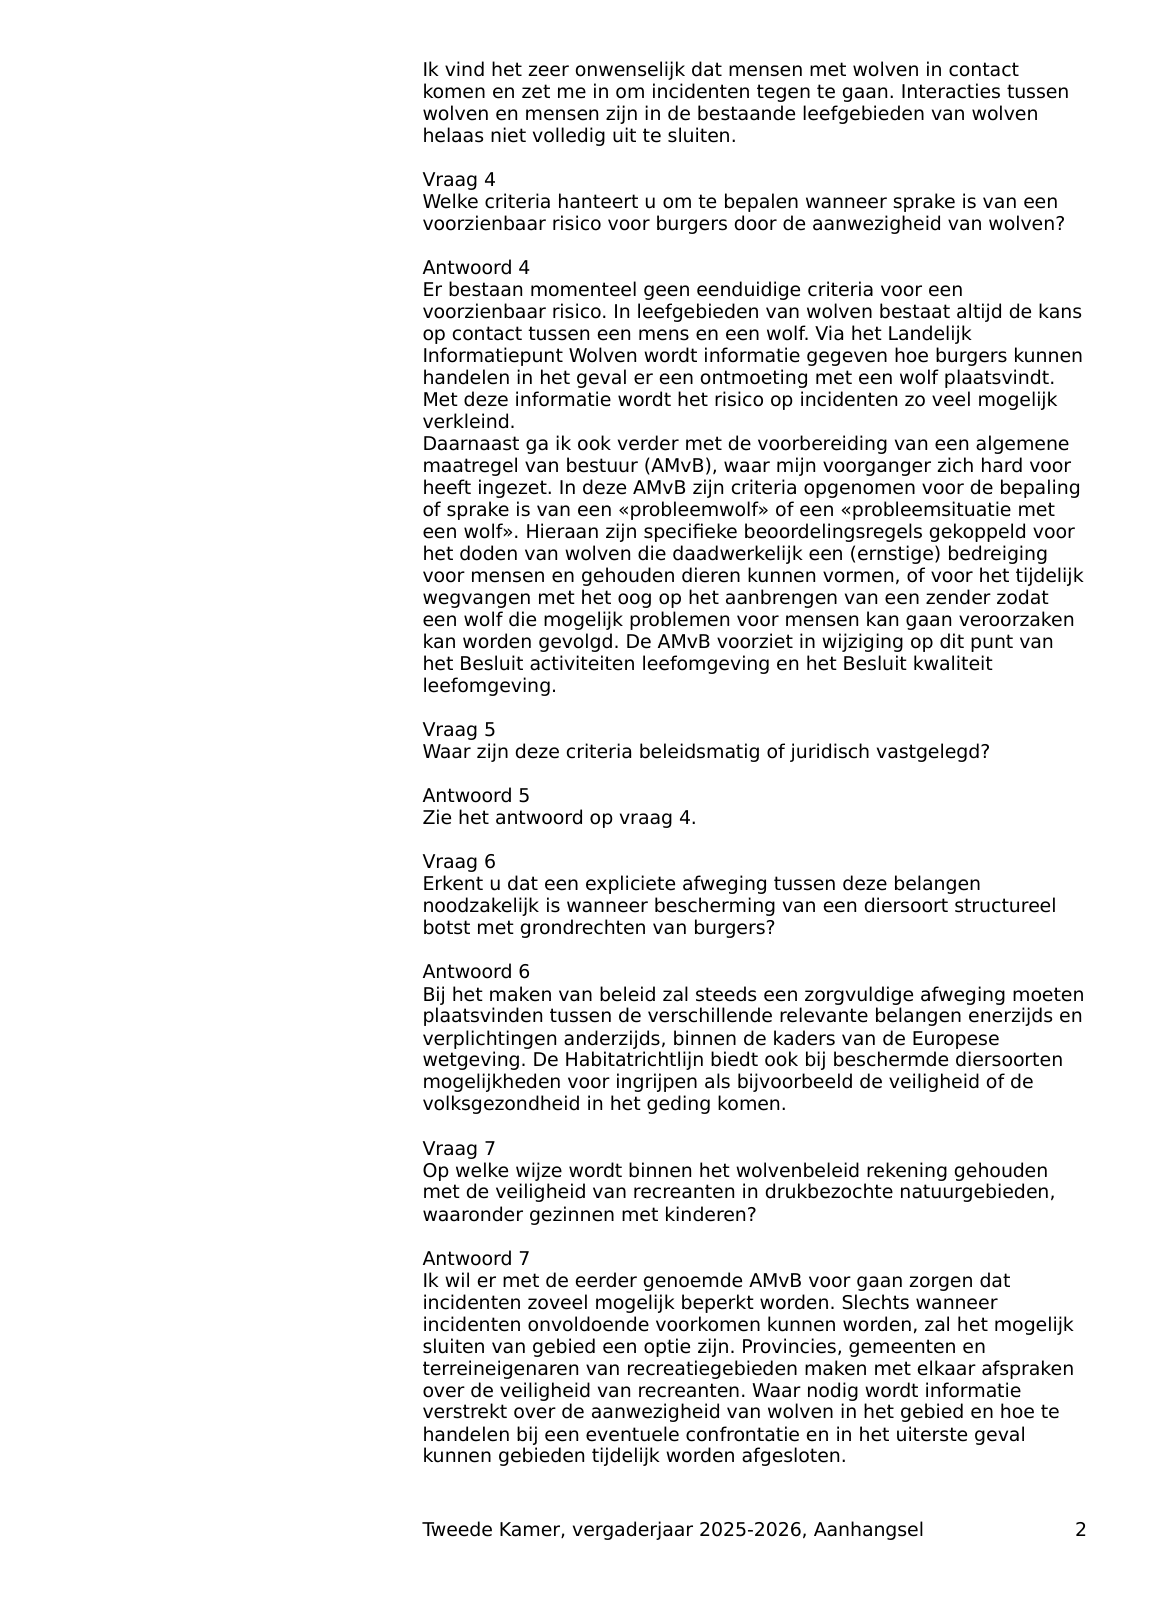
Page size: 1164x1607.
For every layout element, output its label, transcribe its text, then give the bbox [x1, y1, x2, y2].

text Antwoord 4 [422, 257, 1087, 279]
text Ik vind het zeer onwenselijk dat mensen met wolven in contact komen en zet me in om incidenten tegen te gaan. Interacties tussen wolven en mensen zijn in de bestaande leefgebieden van wolven helaas niet volledig uit te sluiten. [422, 59, 1087, 147]
text Antwoord 7 [422, 1248, 1087, 1269]
text Vraag 7 [422, 1137, 1087, 1159]
text Vraag 5 [422, 719, 1087, 741]
text Waar zijn deze criteria beleidsmatig of juridisch vastgelegd? [422, 741, 1087, 763]
text Daarnaast ga ik ook verder met de voorbereiding van een algemene maatregel van bestuur (AMvB), waar mijn voorganger zich hard voor heeft ingezet. In deze AMvB zijn criteria opgenomen voor de bepaling of sprake is van een «probleemwolf» of een «probleemsituatie met een wolf». Hieraan zijn specifieke beoordelingsregels gekoppeld voor het doden van wolven die daadwerkelijk een (ernstige) bedreiging voor mensen en gehouden dieren kunnen vormen, of voor het tijdelijk wegvangen met het oog op het aanbrengen van een zender zodat een wolf die mogelijk problemen voor mensen kan gaan veroorzaken kan worden gevolgd. De AMvB voorziet in wijziging op dit punt van het Besluit activiteiten leefomgeving en het Besluit kwaliteit leefomgeving. [422, 433, 1087, 697]
text Vraag 6 [422, 851, 1087, 873]
text Op welke wijze wordt binnen het wolvenbeleid rekening gehouden met de veiligheid van recreanten in drukbezochte natuurgebieden, waaronder gezinnen met kinderen? [422, 1159, 1087, 1225]
text Antwoord 5 [422, 785, 1087, 807]
text Vraag 4 [422, 169, 1087, 191]
text Antwoord 6 [422, 961, 1087, 983]
text Ik wil er met de eerder genoemde AMvB voor gaan zorgen dat incidenten zoveel mogelijk beperkt worden. Slechts wanneer incidenten onvoldoende voorkomen kunnen worden, zal het mogelijk sluiten van gebied een optie zijn. Provincies, gemeenten en terreineigenaren van recreatiegebieden maken met elkaar afspraken over de veiligheid van recreanten. Waar nodig wordt informatie verstrekt over de aanwezigheid van wolven in het gebied en hoe te handelen bij een eventuele confrontatie en in het uiterste geval kunnen gebieden tijdelijk worden afgesloten. [422, 1269, 1087, 1467]
text Er bestaan momenteel geen eenduidige criteria voor een voorzienbaar risico. In leefgebieden van wolven bestaat altijd de kans op contact tussen een mens en een wolf. Via het Landelijk Informatiepunt Wolven wordt informatie gegeven hoe burgers kunnen handelen in het geval er een ontmoeting met een wolf plaatsvindt. Met deze informatie wordt het risico op incidenten zo veel mogelijk verkleind. [422, 279, 1087, 433]
text Bij het maken van beleid zal steeds een zorgvuldige afweging moeten plaatsvinden tussen de verschillende relevante belangen enerzijds en verplichtingen anderzijds, binnen de kaders van de Europese wetgeving. De Habitatrichtlijn biedt ook bij beschermde diersoorten mogelijkheden voor ingrijpen als bijvoorbeeld de veiligheid of de volksgezondheid in het geding komen. [422, 983, 1087, 1115]
text Zie het antwoord op vraag 4. [422, 807, 1087, 829]
text Erkent u dat een expliciete afweging tussen deze belangen noodzakelijk is wanneer bescherming van een diersoort structureel botst met grondrechten van burgers? [422, 873, 1087, 939]
text Welke criteria hanteert u om te bepalen wanneer sprake is van een voorzienbaar risico voor burgers door de aanwezigheid van wolven? [422, 191, 1087, 235]
